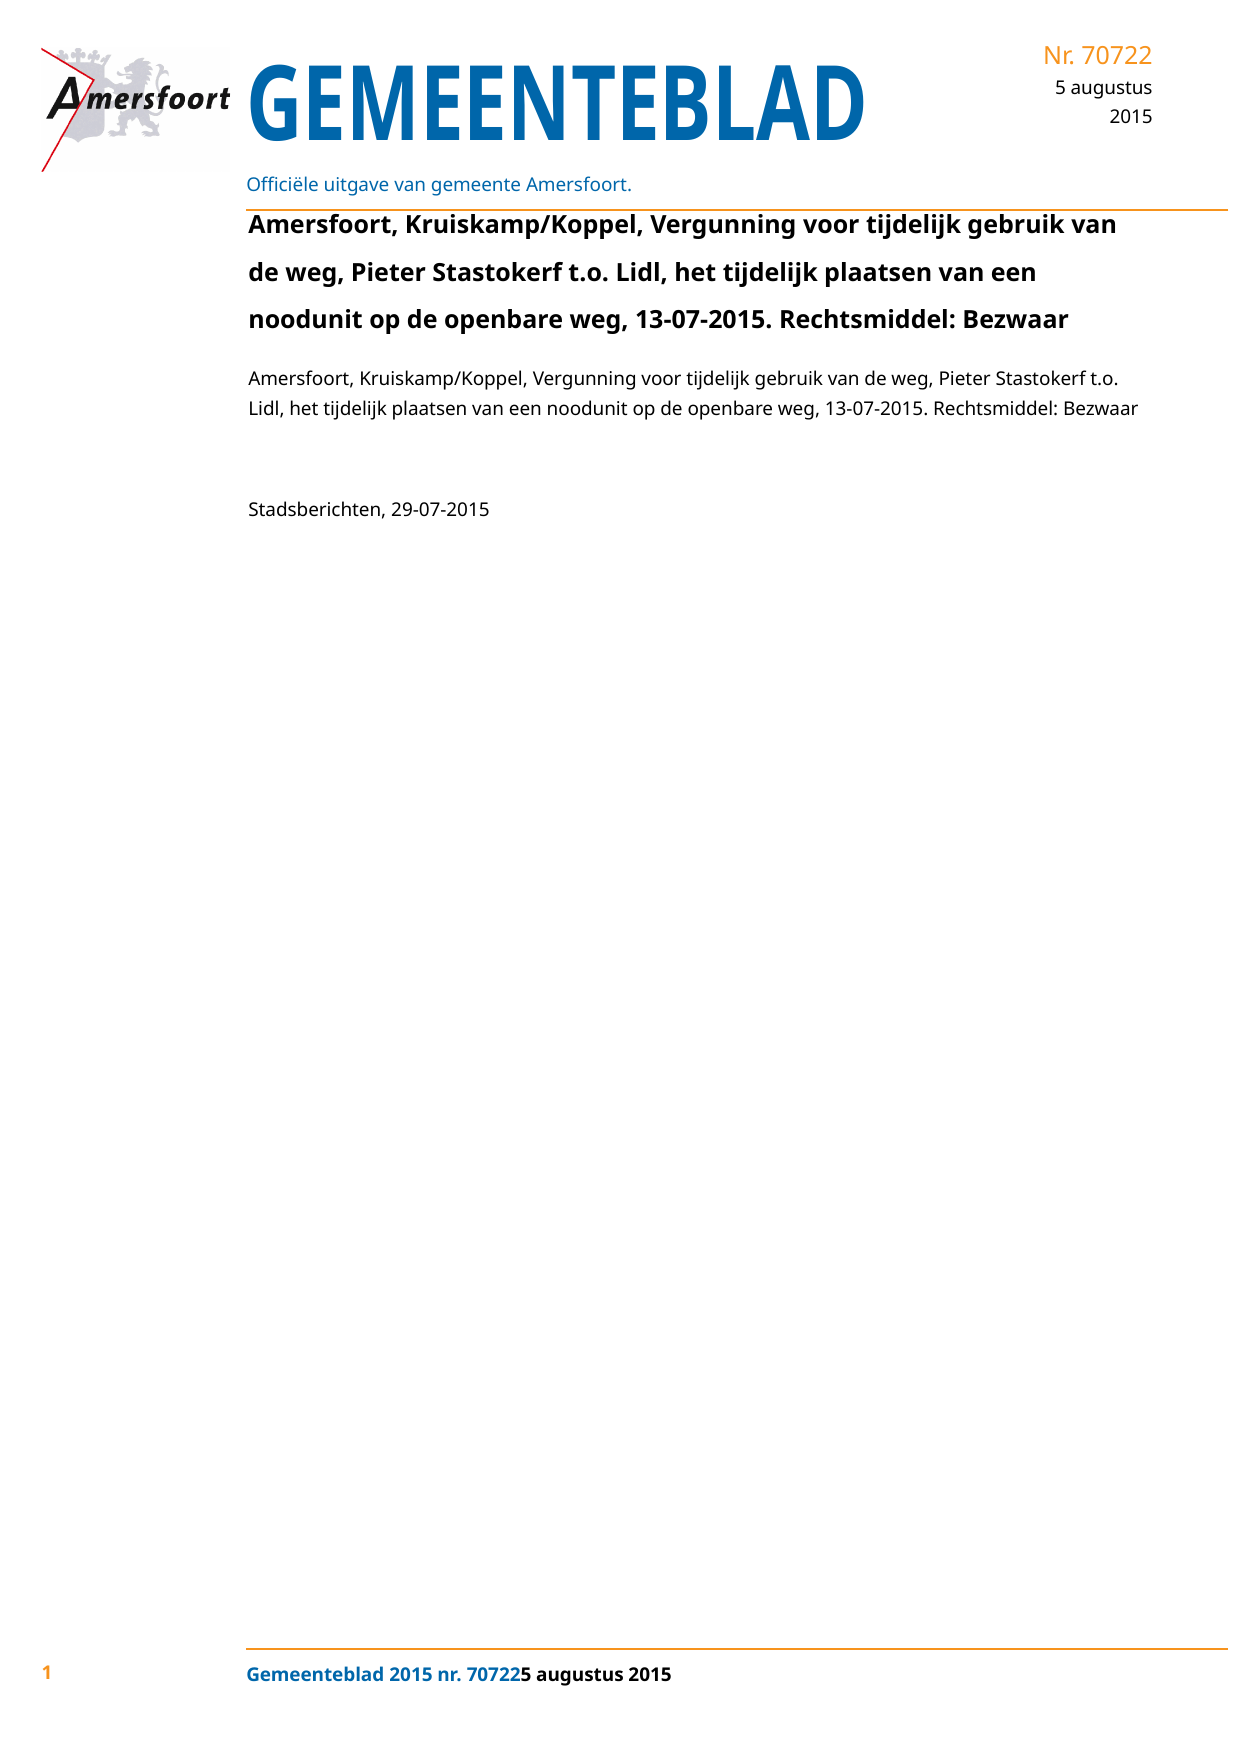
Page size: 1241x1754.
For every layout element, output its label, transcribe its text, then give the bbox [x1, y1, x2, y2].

picture [41, 47, 231, 172]
text Amersfoort, Kruiskamp/Koppel, Vergunning voor tijdelijk gebruik van de weg, Pieter Stastokerf t.o. Lidl, het tijdelijk plaatsen van een noodunit op de openbare weg, 13-07-2015. Rechtsmiddel: Bezwaar [248, 366, 1152, 421]
text Stadsberichten, 29-07-2015 [248, 496, 1152, 522]
text Amersfoort, Kruiskamp/Koppel, Vergunning voor tijdelijk gebruik van de weg, Pieter Stastokerf t.o. Lidl, het tijdelijk plaatsen van een noodunit op de openbare weg, 13-07-2015. Rechtsmiddel: Bezwaar [248, 211, 1152, 336]
